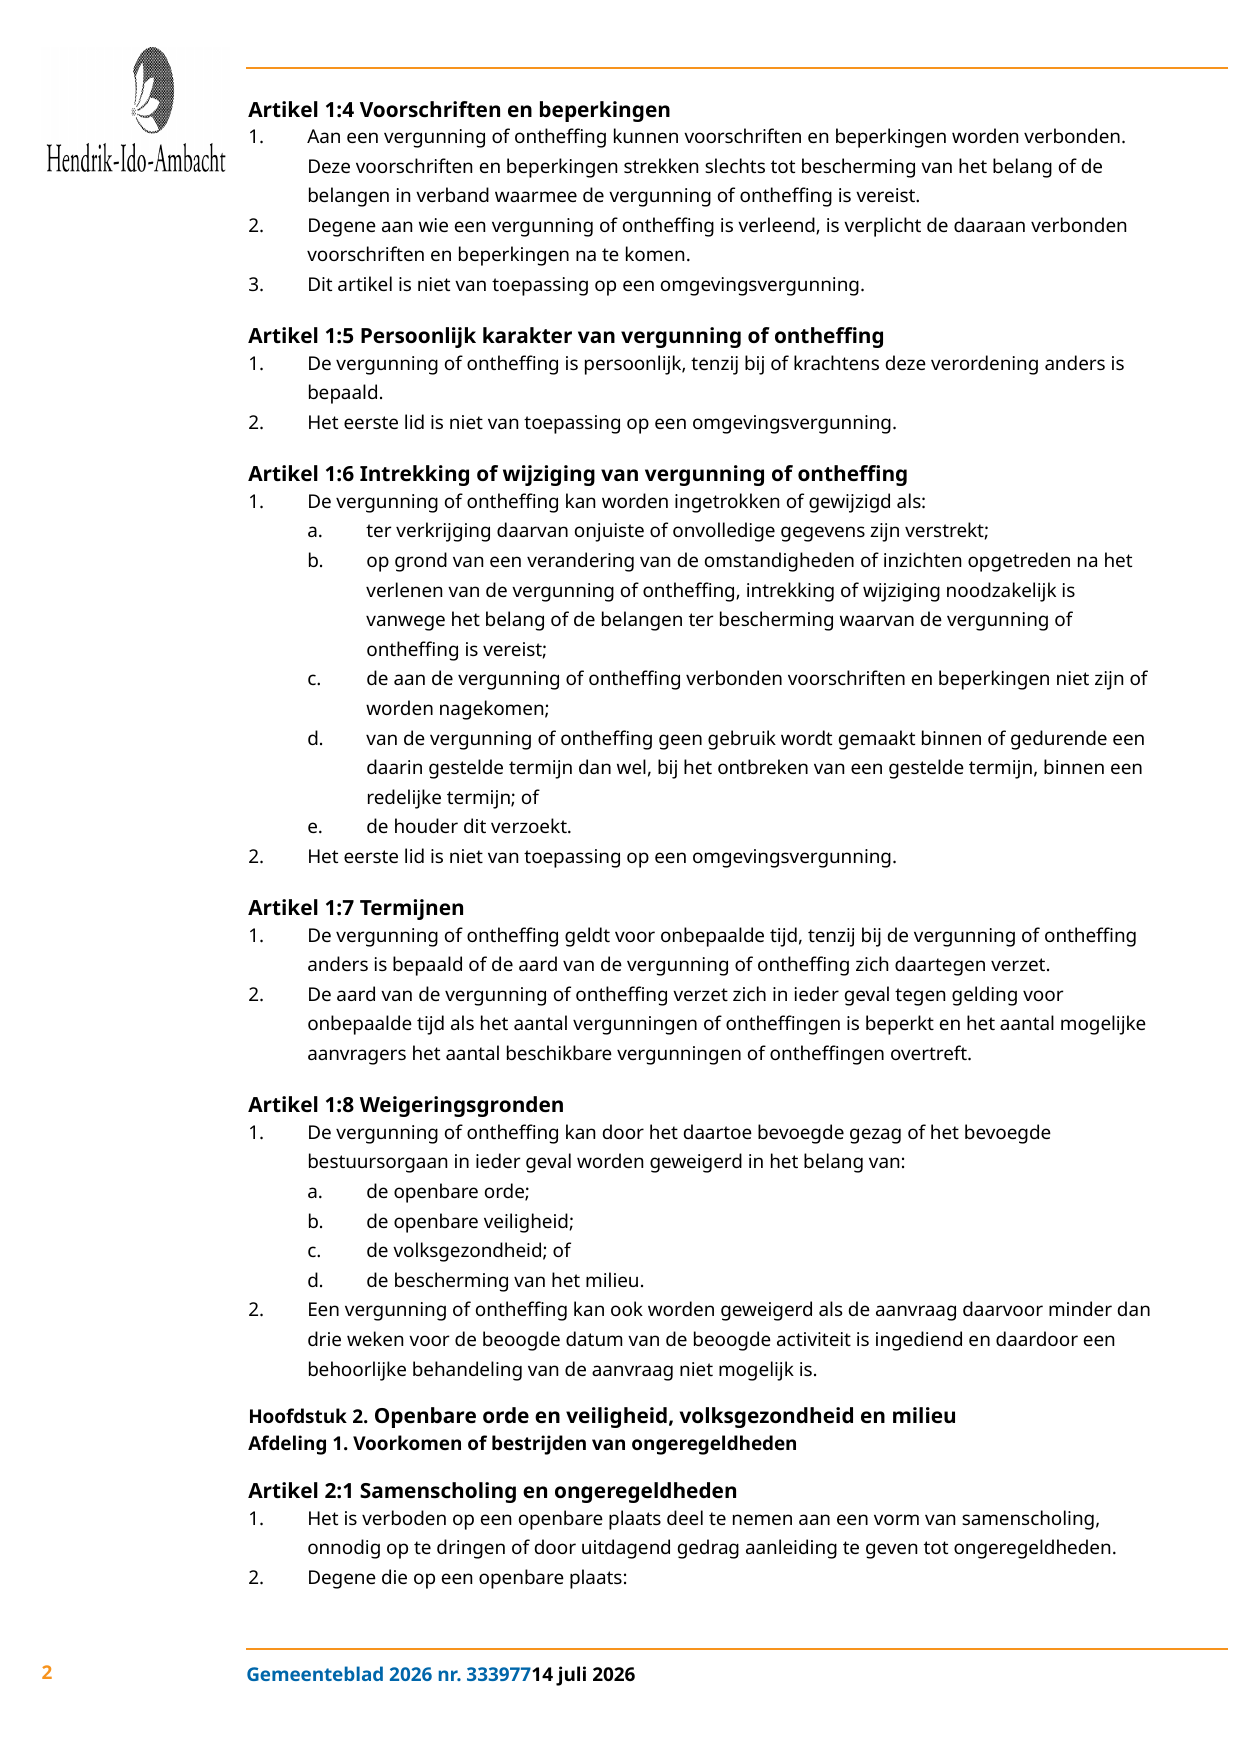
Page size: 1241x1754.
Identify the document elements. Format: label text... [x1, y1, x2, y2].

list Degene aan wie een vergunning of ontheffing is verleend, is verplicht de daaraan verbonden voorschriften en beperkingen na te komen. [248, 212, 1152, 267]
list Een vergunning of ontheffing kan ook worden geweigerd als de aanvraag daarvoor minder dan drie weken voor de beoogde datum van de beoogde activiteit is ingediend en daardoor een behoorlijke behandeling van de aanvraag niet mogelijk is. [248, 1297, 1152, 1381]
list De vergunning of ontheffing geldt voor onbepaalde tijd, tenzij bij de vergunning of ontheffing anders is bepaald of de aard van de vergunning of ontheffing zich daartegen verzet. [248, 922, 1152, 977]
text Artikel 1:5 Persoonlijk karakter van vergunning of ontheffing [248, 322, 1152, 350]
list de openbare veiligheid; [307, 1208, 1152, 1233]
picture [41, 47, 231, 172]
text Artikel 1:7 Termijnen [248, 893, 1152, 922]
list de aan de vergunning of ontheffing verbonden voorschriften en beperkingen niet zijn of worden nagekomen; [307, 666, 1152, 721]
list de houder dit verzoekt. [307, 813, 1152, 839]
list Aan een vergunning of ontheffing kunnen voorschriften en beperkingen worden verbonden. Deze voorschriften en beperkingen strekken slechts tot bescherming van het belang of de belangen in verband waarmee de vergunning of ontheffing is vereist. [248, 123, 1152, 208]
list Het eerste lid is niet van toepassing op een omgevingsvergunning. [248, 843, 1152, 869]
list de openbare orde; [307, 1178, 1152, 1204]
list De vergunning of ontheffing kan worden ingetrokken of gewijzigd als: [248, 488, 1152, 514]
text Artikel 1:4 Voorschriften en beperkingen [248, 95, 1152, 123]
list Dit artikel is niet van toepassing op een omgevingsvergunning. [248, 271, 1152, 297]
list ter verkrijging daarvan onjuiste of onvolledige gegevens zijn verstrekt; [307, 518, 1152, 543]
list op grond van een verandering van de omstandigheden of inzichten opgetreden na het verlenen van de vergunning of ontheffing, intrekking of wijziging noodzakelijk is vanwege het belang of de belangen ter bescherming waarvan de vergunning of ontheffing is vereist; [307, 547, 1152, 662]
text Artikel 1:8 Weigeringsgronden [248, 1091, 1152, 1119]
text Afdeling 1. Voorkomen of bestrijden van ongeregeldheden [248, 1430, 1152, 1456]
list de bescherming van het milieu. [307, 1267, 1152, 1293]
list De vergunning of ontheffing kan door het daartoe bevoegde gezag of het bevoegde bestuursorgaan in ieder geval worden geweigerd in het belang van: [248, 1119, 1152, 1174]
text Hoofdstuk 2. Openbare orde en veiligheid, volksgezondheid en milieu [248, 1401, 1152, 1430]
text Artikel 1:6 Intrekking of wijziging van vergunning of ontheffing [248, 459, 1152, 488]
list De vergunning of ontheffing is persoonlijk, tenzij bij of krachtens deze verordening anders is bepaald. [248, 350, 1152, 405]
list De aard van de vergunning of ontheffing verzet zich in ieder geval tegen gelding voor onbepaalde tijd als het aantal vergunningen of ontheffingen is beperkt en het aantal mogelijke aanvragers het aantal beschikbare vergunningen of ontheffingen overtreft. [248, 981, 1152, 1066]
list de volksgezondheid; of [307, 1237, 1152, 1263]
text Artikel 2:1 Samenscholing en ongeregeldheden [248, 1476, 1152, 1505]
list Degene die op een openbare plaats: [248, 1564, 1152, 1590]
list Het is verboden op een openbare plaats deel te nemen aan een vorm van samenscholing, onnodig op te dringen of door uitdagend gedrag aanleiding te geven tot ongeregeldheden. [248, 1505, 1152, 1560]
list Het eerste lid is niet van toepassing op een omgevingsvergunning. [248, 409, 1152, 435]
list van de vergunning of ontheffing geen gebruik wordt gemaakt binnen of gedurende een daarin gestelde termijn dan wel, bij het ontbreken van een gestelde termijn, binnen een redelijke termijn; of [307, 725, 1152, 809]
